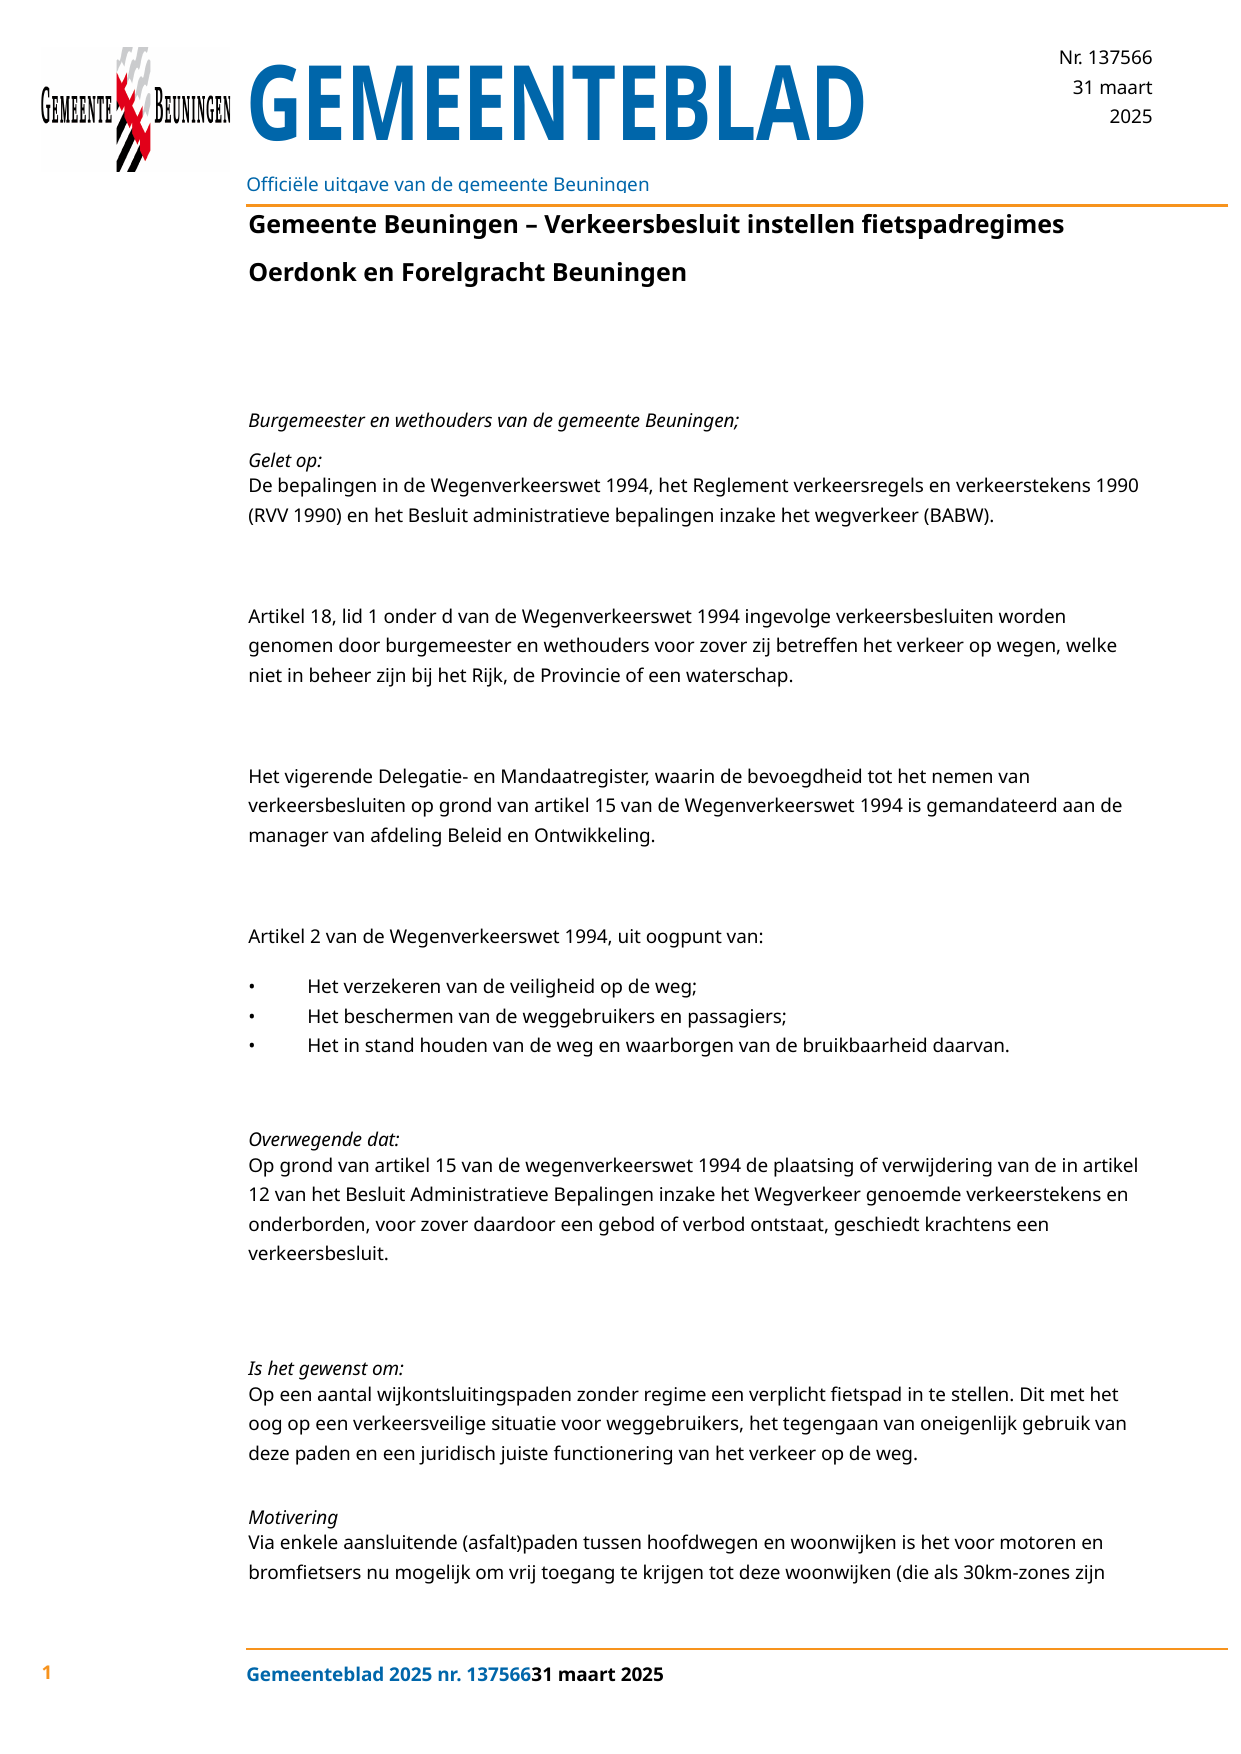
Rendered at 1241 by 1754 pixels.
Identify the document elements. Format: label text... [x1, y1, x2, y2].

text Motivering [248, 1504, 1152, 1529]
text Gemeente Beuningen – Verkeersbesluit instellen fietspadregimes Oerdonk en Forelgracht Beuningen [248, 207, 1152, 288]
list Het verzekeren van de veiligheid op de weg; [248, 973, 1152, 999]
text Burgemeester en wethouders van de gemeente Beuningen; [248, 408, 1152, 433]
text Artikel 18, lid 1 onder d van de Wegenverkeerswet 1994 ingevolge verkeersbesluiten worden genomen door burgemeester en wethouders voor zover zij betreffen het verkeer op wegen, welke niet in beheer zijn bij het Rijk, de Provincie of een waterschap. [248, 603, 1152, 688]
text Overwegende dat: [248, 1126, 1152, 1152]
list Het beschermen van de weggebruikers en passagiers; [248, 1003, 1152, 1029]
list Het in stand houden van de weg en waarborgen van de bruikbaarheid daarvan. [248, 1033, 1152, 1058]
text Artikel 2 van de Wegenverkeerswet 1994, uit oogpunt van: [248, 923, 1152, 949]
text Op grond van artikel 15 van de wegenverkeerswet 1994 de plaatsing of verwijdering van de in artikel 12 van het Besluit Administratieve Bepalingen inzake het Wegverkeer genoemde verkeerstekens en onderborden, voor zover daardoor een gebod of verbod ontstaat, geschiedt krachtens een verkeersbesluit. [248, 1152, 1152, 1266]
text Het vigerende Delegatie- en Mandaatregister, waarin de bevoegdheid tot het nemen van verkeersbesluiten op grond van artikel 15 van de Wegenverkeerswet 1994 is gemandateerd aan de manager van afdeling Beleid en Ontwikkeling. [248, 763, 1152, 848]
picture [41, 47, 231, 172]
text Via enkele aansluitende (asfalt)paden tussen hoofdwegen en woonwijken is het voor motoren en bromfietsers nu mogelijk om vrij toegang te krijgen tot deze woonwijken (die als 30km-zones zijn [248, 1529, 1152, 1585]
text Gelet op: [248, 447, 1152, 473]
text Op een aantal wijkontsluitingspaden zonder regime een verplicht fietspad in te stellen. Dit met het oog op een verkeersveilige situatie voor weggebruikers, het tegengaan van oneigenlijk gebruik van deze paden en een juridisch juiste functionering van het verkeer op de weg. [248, 1381, 1152, 1466]
text Is het gewenst om: [248, 1355, 1152, 1381]
text De bepalingen in de Wegenverkeerswet 1994, het Reglement verkeersregels en verkeerstekens 1990 (RVV 1990) en het Besluit administratieve bepalingen inzake het wegverkeer (BABW). [248, 473, 1152, 528]
